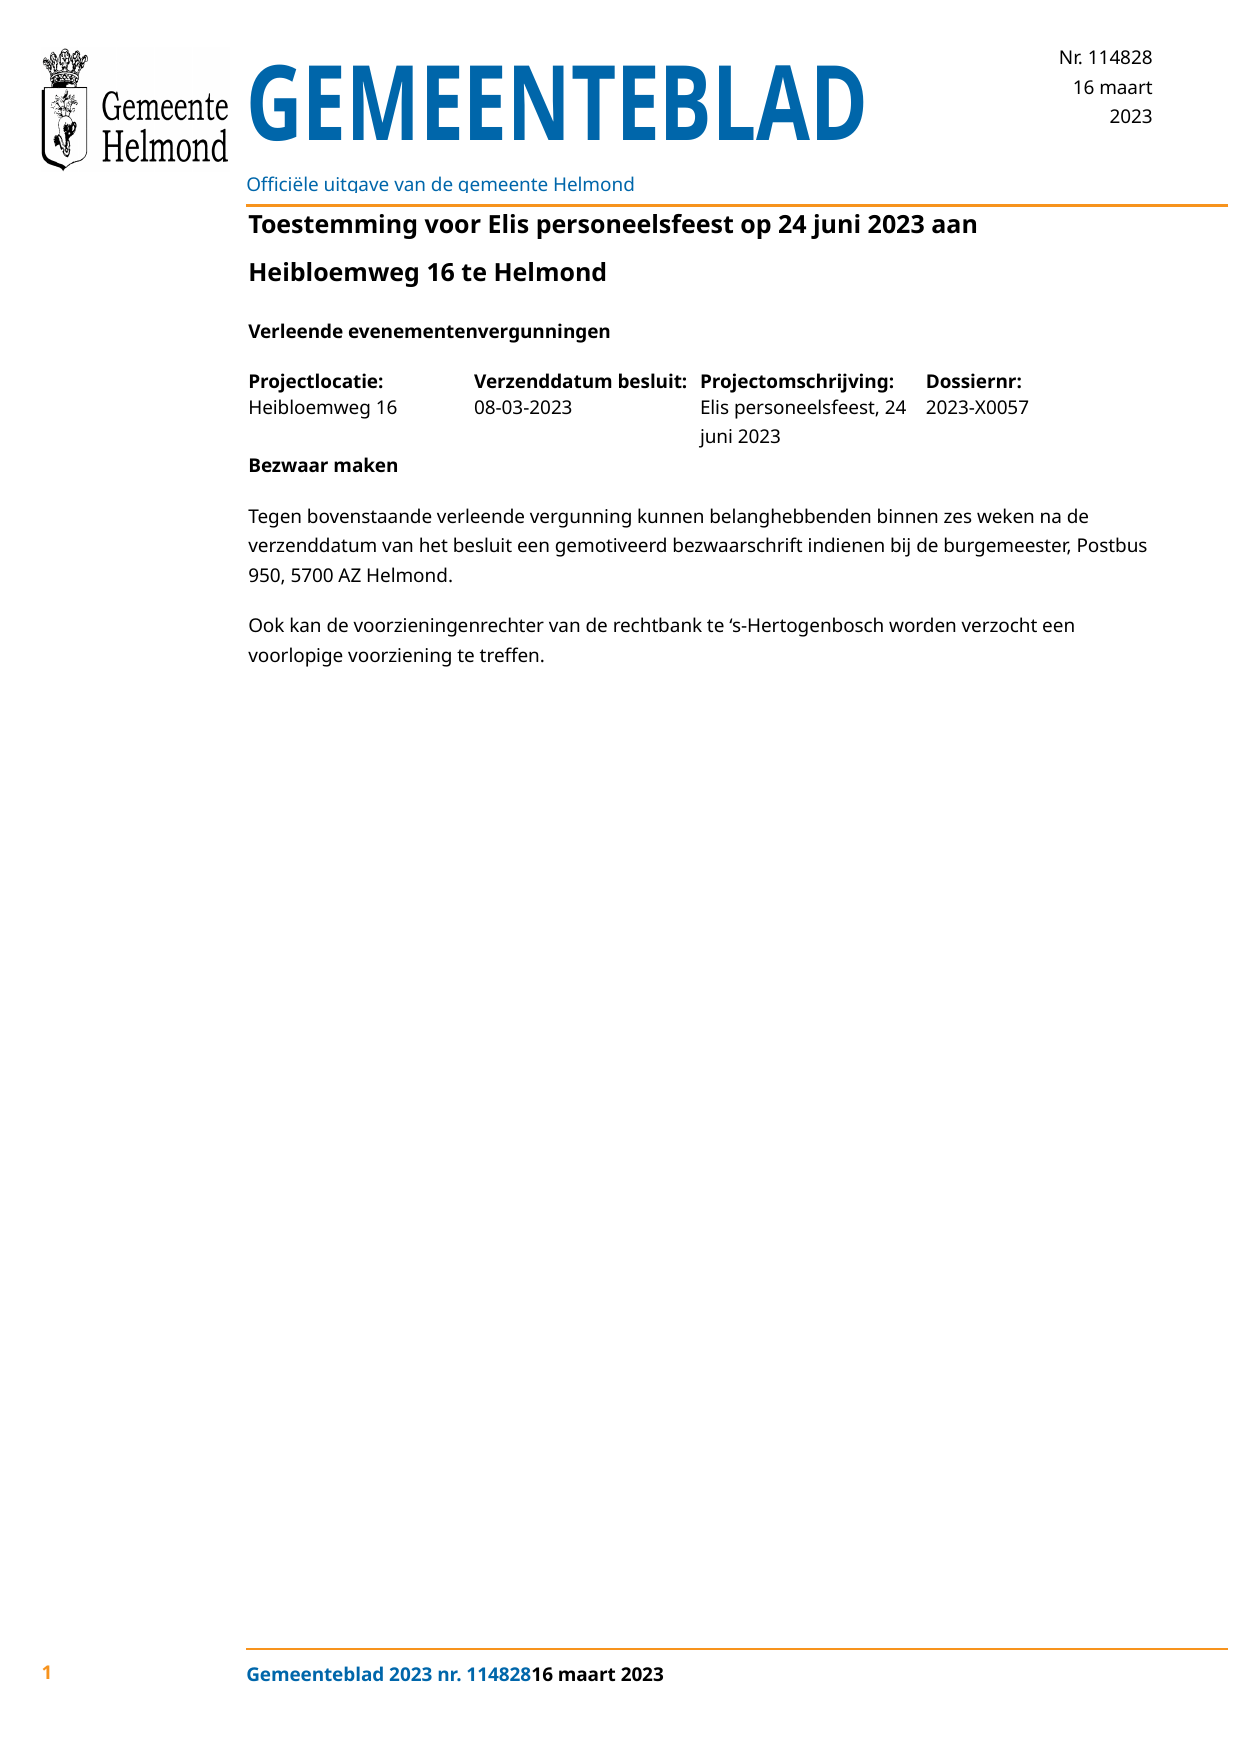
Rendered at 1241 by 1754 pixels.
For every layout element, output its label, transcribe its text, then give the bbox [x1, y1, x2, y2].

text Verleende evenementenvergunningen [248, 318, 1152, 344]
table_header Verzenddatum besluit: [474, 369, 700, 394]
table_header Projectlocatie: [248, 369, 474, 394]
table_cell 08-03-2023 [474, 394, 700, 449]
picture [41, 47, 231, 172]
table_cell 2023-X0057 [926, 394, 1152, 449]
table_cell Heibloemweg 16 [248, 394, 474, 449]
table_cell Elis personeelsfeest, 24 juni 2023 [700, 394, 926, 449]
text Bezwaar maken [248, 453, 1152, 478]
table_header Projectomschrijving: [700, 369, 926, 394]
text Tegen bovenstaande verleende vergunning kunnen belanghebbenden binnen zes weken na de verzenddatum van het besluit een gemotiveerd bezwaarschrift indienen bij de burgemeester, Postbus 950, 5700 AZ Helmond. [248, 503, 1152, 588]
text Toestemming voor Elis personeelsfeest op 24 juni 2023 aan Heibloemweg 16 te Helmond [248, 207, 1152, 288]
text Ook kan de voorzieningenrechter van de rechtbank te ‘s-Hertogenbosch worden verzocht een voorlopige voorziening te treffen. [248, 613, 1152, 668]
table_header Dossiernr: [926, 369, 1152, 394]
